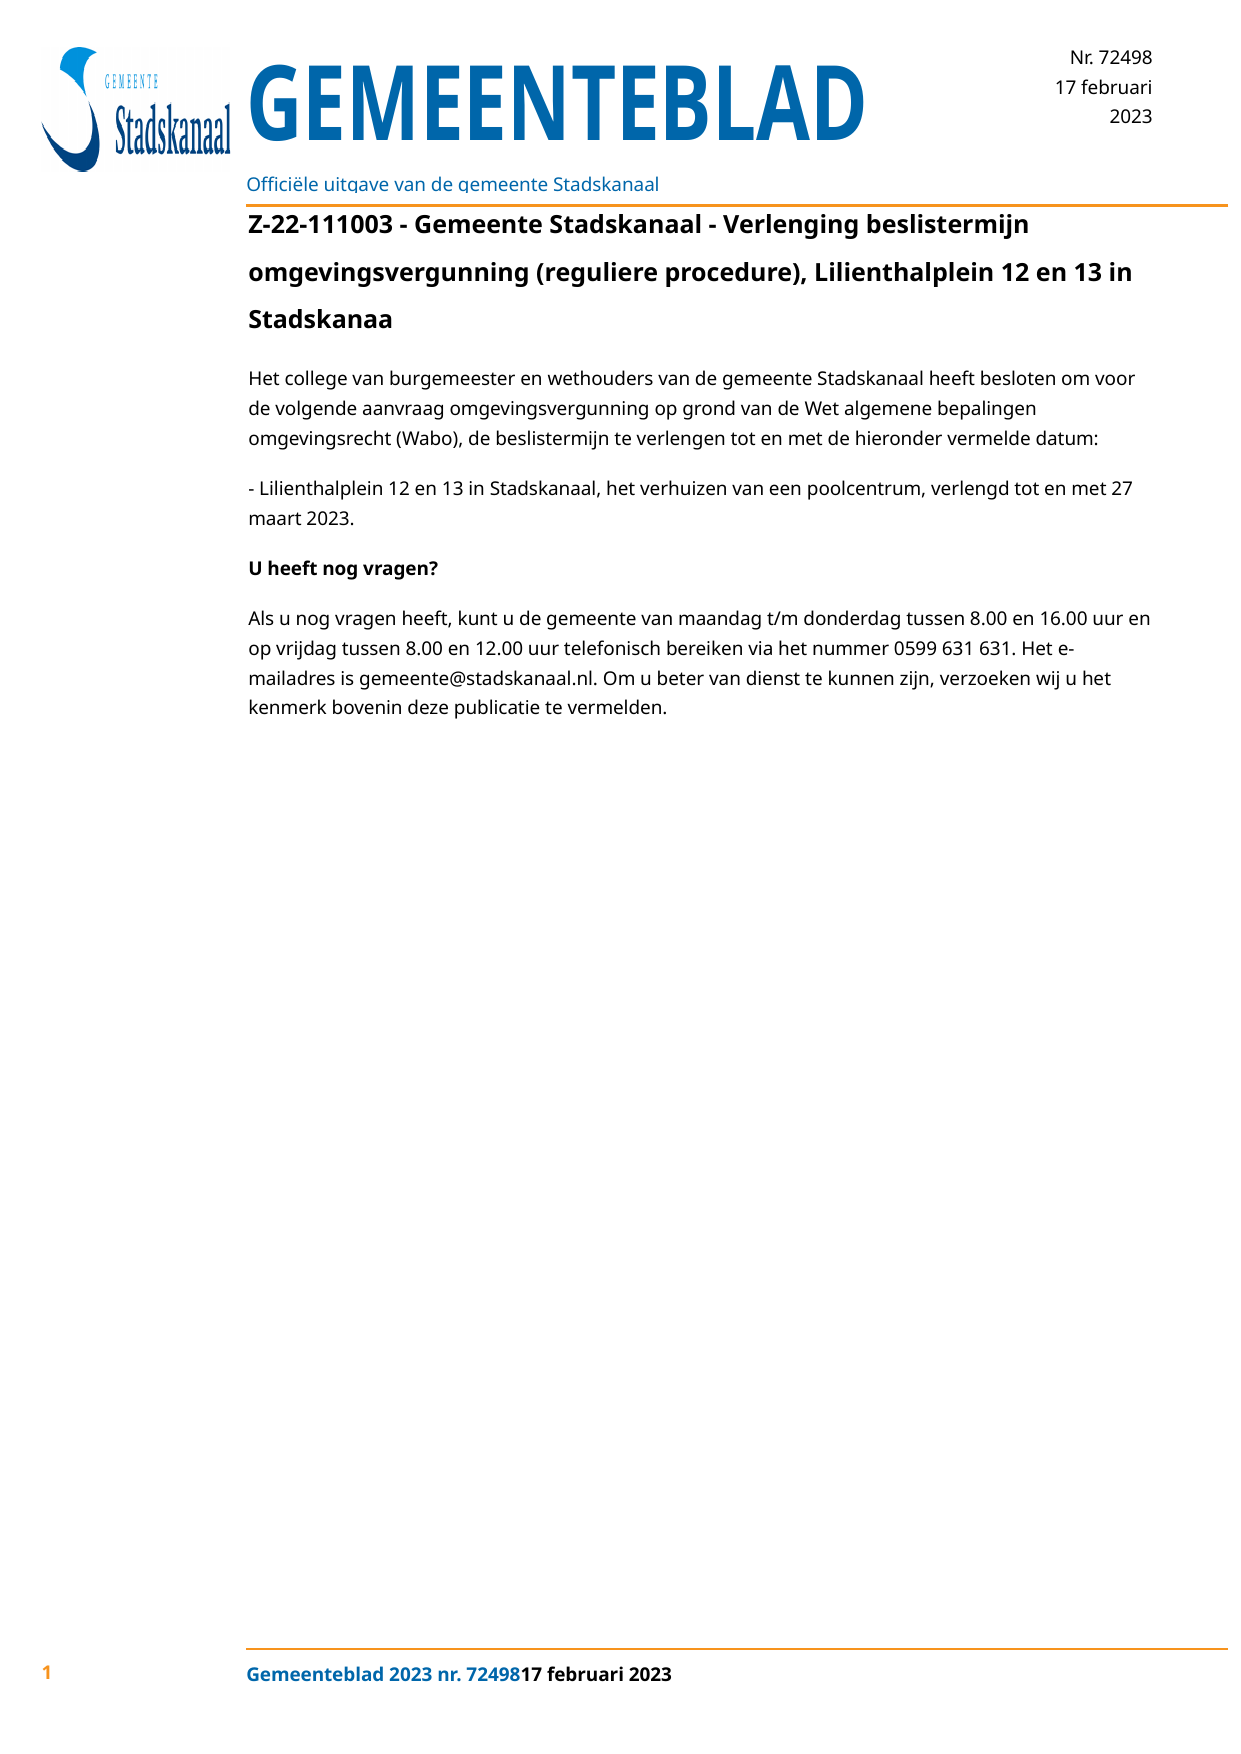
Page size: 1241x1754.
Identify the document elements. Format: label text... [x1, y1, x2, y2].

text - Lilienthalplein 12 en 13 in Stadskanaal, het verhuizen van een poolcentrum, verlengd tot en met 27 maart 2023. [248, 475, 1152, 530]
text U heeft nog vragen? [248, 555, 1152, 581]
text Het college van burgemeester en wethouders van de gemeente Stadskanaal heeft besloten om voor de volgende aanvraag omgevingsvergunning op grond van de Wet algemene bepalingen omgevingsrecht (Wabo), de beslistermijn te verlengen tot en met de hieronder vermelde datum: [248, 366, 1152, 450]
text Als u nog vragen heeft, kunt u de gemeente van maandag t/m donderdag tussen 8.00 en 16.00 uur en op vrijdag tussen 8.00 en 12.00 uur telefonisch bereiken via het nummer 0599 631 631. Het e-mailadres is gemeente@stadskanaal.nl. Om u beter van dienst te kunnen zijn, verzoeken wij u het kenmerk bovenin deze publicatie te vermelden. [248, 606, 1152, 720]
text Z-22-111003 - Gemeente Stadskanaal - Verlenging beslistermijn omgevingsvergunning (reguliere procedure), Lilienthalplein 12 en 13 in Stadskanaa [248, 207, 1152, 336]
picture [41, 47, 231, 172]
